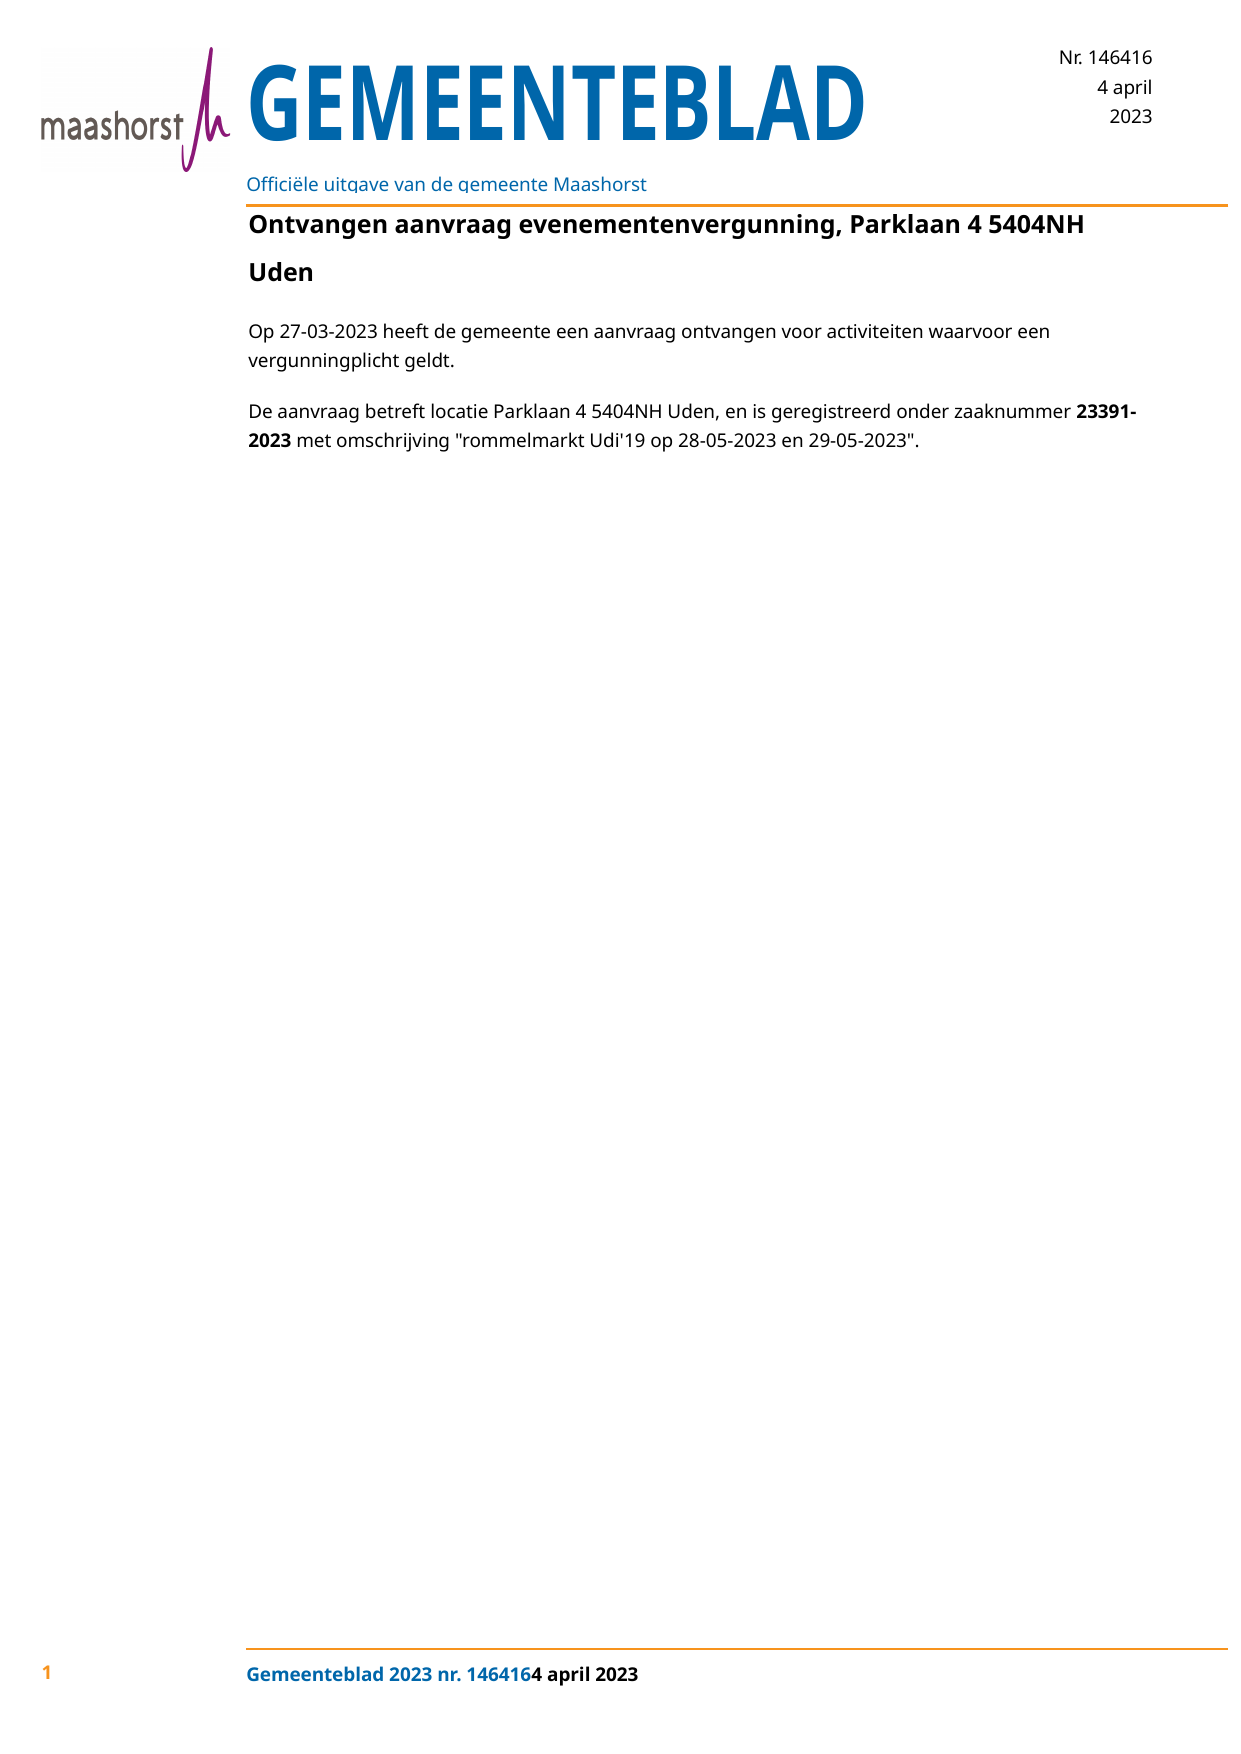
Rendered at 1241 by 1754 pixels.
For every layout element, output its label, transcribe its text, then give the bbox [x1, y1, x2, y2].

text De aanvraag betreft locatie Parklaan 4 5404NH Uden, en is geregistreerd onder zaaknummer 23391-2023 met omschrijving "rommelmarkt Udi'19 op 28-05-2023 en 29-05-2023". [248, 398, 1152, 453]
picture [41, 47, 231, 172]
text Op 27-03-2023 heeft de gemeente een aanvraag ontvangen voor activiteiten waarvoor een vergunningplicht geldt. [248, 318, 1152, 373]
text Ontvangen aanvraag evenementenvergunning, Parklaan 4 5404NH Uden [248, 207, 1152, 288]
